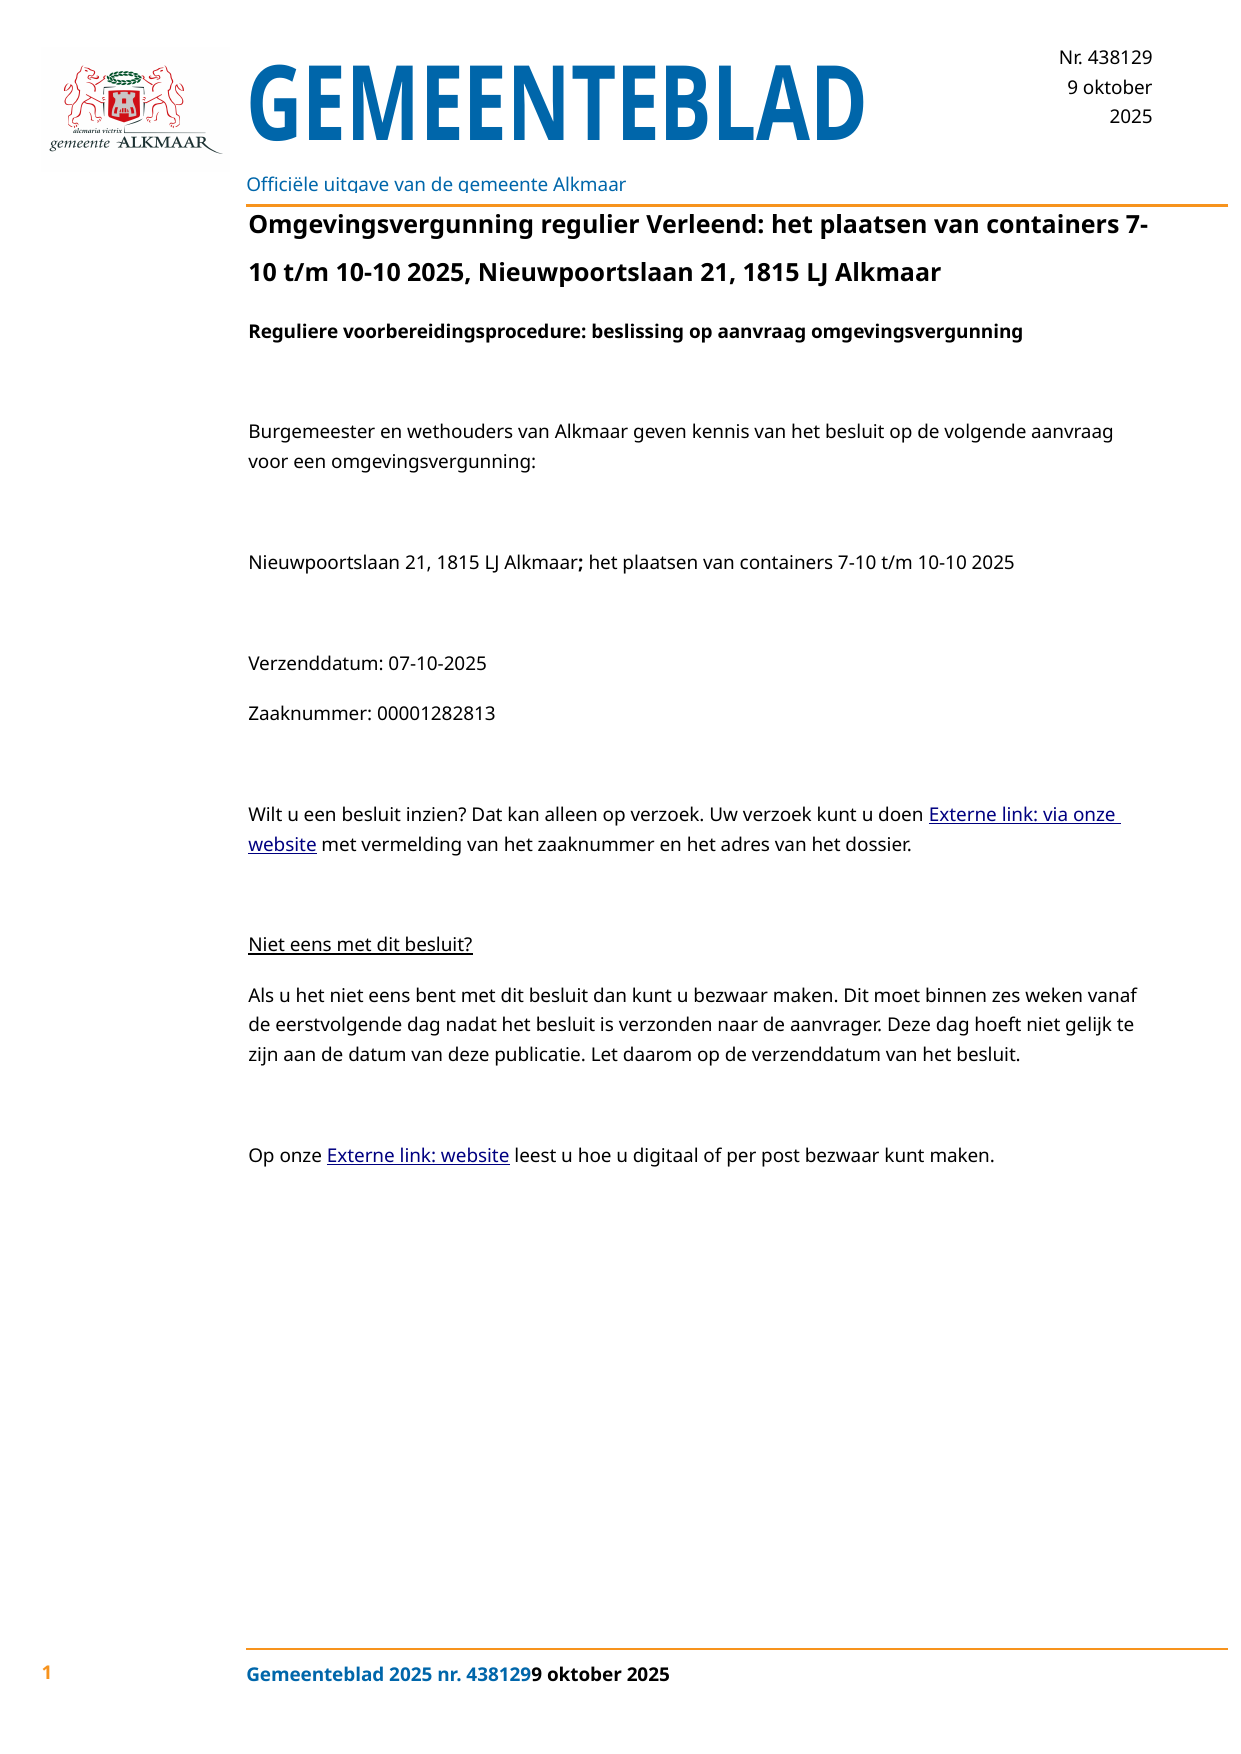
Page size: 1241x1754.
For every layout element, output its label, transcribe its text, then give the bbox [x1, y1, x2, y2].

picture [41, 47, 231, 172]
text Op onze Externe link: website leest u hoe u digitaal of per post bezwaar kunt maken. [248, 1142, 1152, 1168]
text Wilt u een besluit inzien? Dat kan alleen op verzoek. Uw verzoek kunt u doen Externe link: via onze website met vermelding van het zaaknummer en het adres van het dossier. [248, 801, 1152, 857]
text Zaaknummer: 00001282813 [248, 700, 1152, 726]
text Als u het niet eens bent met dit besluit dan kunt u bezwaar maken. Dit moet binnen zes weken vanaf de eerstvolgende dag nadat het besluit is verzonden naar de aanvrager. Deze dag hoeft niet gelijk te zijn aan de datum van deze publicatie. Let daarom op de verzenddatum van het besluit. [248, 982, 1152, 1067]
text Niet eens met dit besluit? [248, 932, 1152, 957]
text Reguliere voorbereidingsprocedure: beslissing op aanvraag omgevingsvergunning [248, 318, 1152, 344]
text Verzenddatum: 07-10-2025 [248, 650, 1152, 676]
text Omgevingsvergunning regulier Verleend: het plaatsen van containers 7-10 t/m 10-10 2025, Nieuwpoortslaan 21, 1815 LJ Alkmaar [248, 207, 1152, 288]
text Nieuwpoortslaan 21, 1815 LJ Alkmaar; het plaatsen van containers 7-10 t/m 10-10 2025 [248, 549, 1152, 575]
text Burgemeester en wethouders van Alkmaar geven kennis van het besluit op de volgende aanvraag voor een omgevingsvergunning: [248, 419, 1152, 474]
